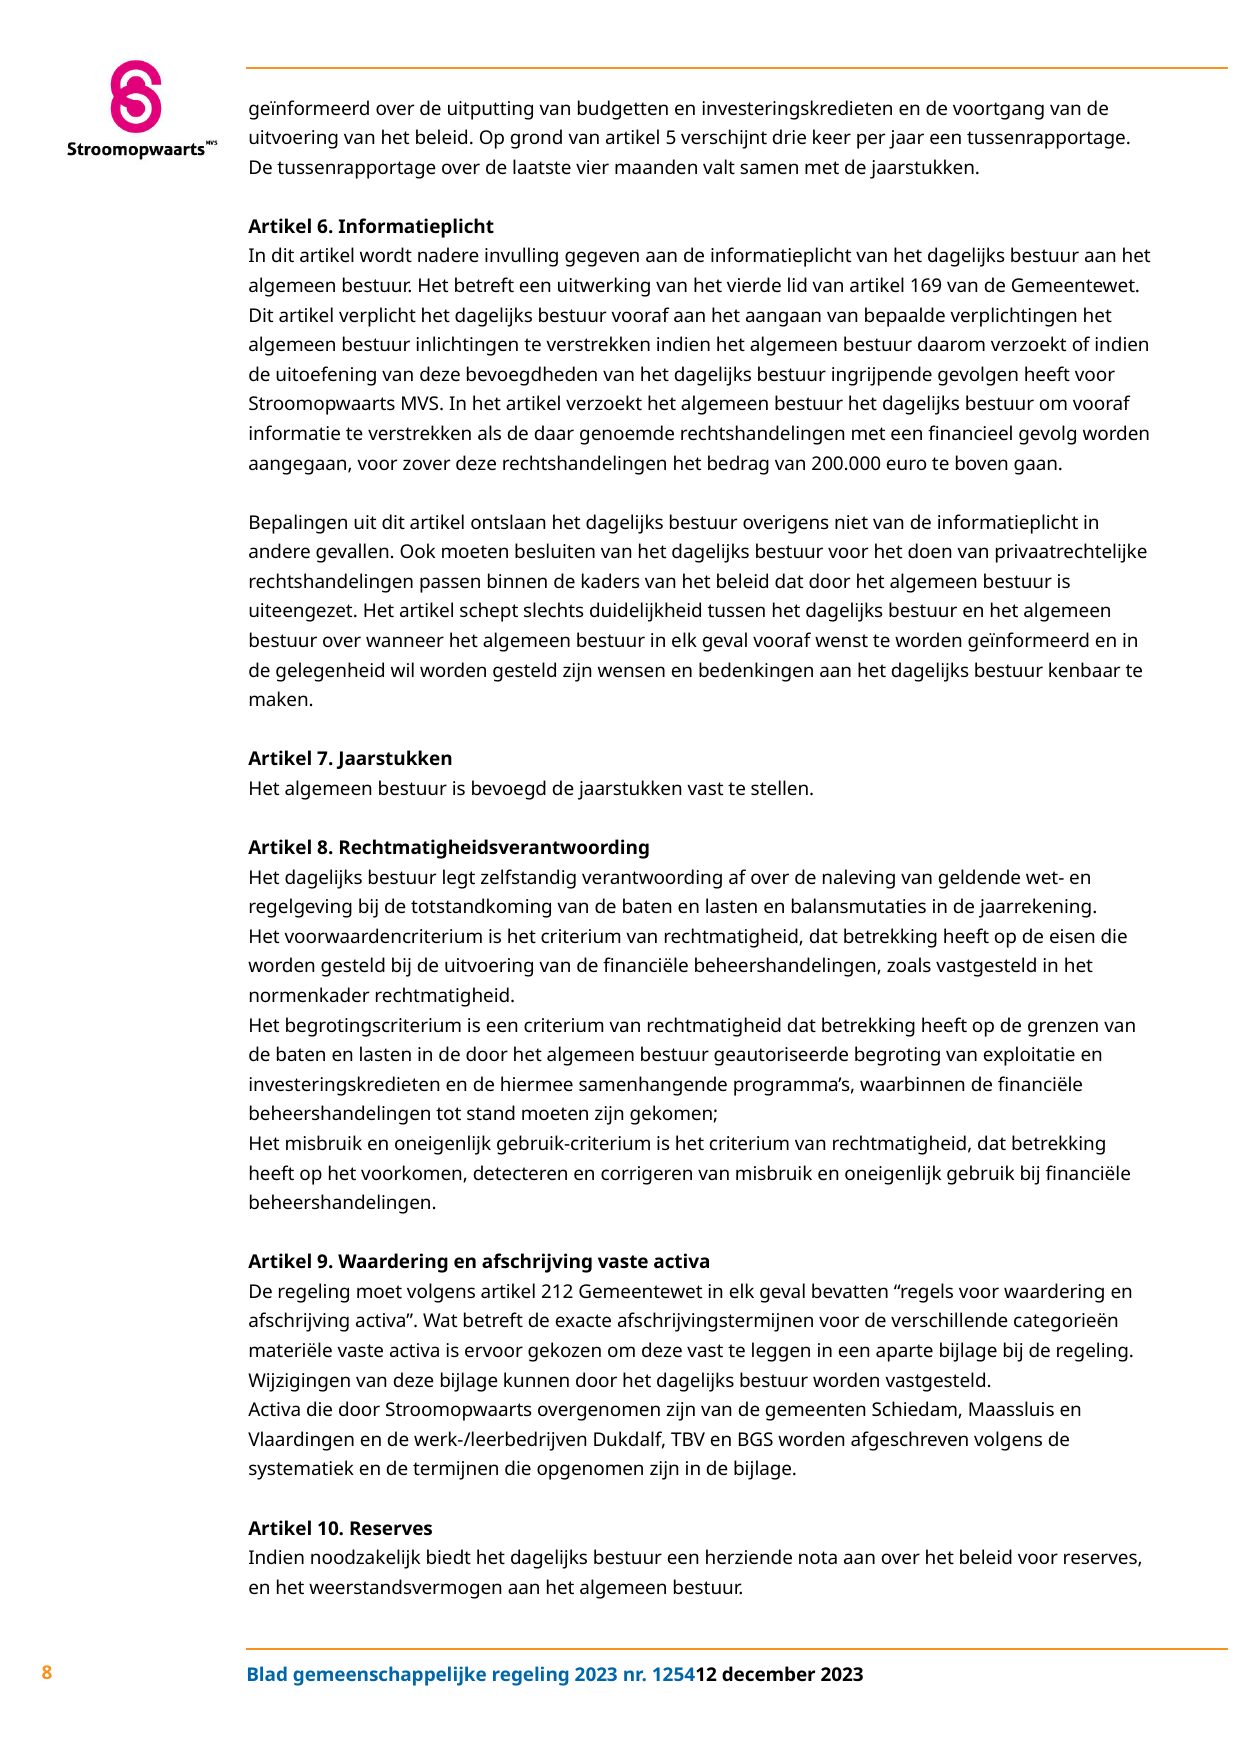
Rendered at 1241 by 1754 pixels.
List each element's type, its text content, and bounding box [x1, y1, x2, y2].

text Artikel 9. Waardering en afschrijving vaste activa [248, 1248, 1152, 1274]
text Artikel 10. Reserves [248, 1515, 1152, 1541]
text Artikel 8. Rechtmatigheidsverantwoording [248, 834, 1152, 860]
text Activa die door Stroomopwaarts overgenomen zijn van de gemeenten Schiedam, Maassluis en Vlaardingen en de werk-/leerbedrijven Dukdalf, TBV en BGS worden afgeschreven volgens de systematiek en de termijnen die opgenomen zijn in de bijlage. [248, 1396, 1152, 1481]
text Artikel 7. Jaarstukken [248, 746, 1152, 771]
text Indien noodzakelijk biedt het dagelijks bestuur een herziende nota aan over het beleid voor reserves, en het weerstandsvermogen aan het algemeen bestuur. [248, 1544, 1152, 1600]
text Bepalingen uit dit artikel ontslaan het dagelijks bestuur overigens niet van de informatieplicht in andere gevallen. Ook moeten besluiten van het dagelijks bestuur voor het doen van privaatrechtelijke rechtshandelingen passen binnen de kaders van het beleid dat door het algemeen bestuur is uiteengezet. Het artikel schept slechts duidelijkheid tussen het dagelijks bestuur en het algemeen bestuur over wanneer het algemeen bestuur in elk geval vooraf wenst te worden geïnformeerd en in de gelegenheid wil worden gesteld zijn wensen en bedenkingen aan het dagelijks bestuur kenbaar te maken. [248, 509, 1152, 712]
text Het dagelijks bestuur legt zelfstandig verantwoording af over de naleving van geldende wet- en regelgeving bij de totstandkoming van de baten en lasten en balansmutaties in de jaarrekening. [248, 864, 1152, 919]
text De regeling moet volgens artikel 212 Gemeentewet in elk geval bevatten “regels voor waardering en afschrijving activa”. Wat betreft de exacte afschrijvingstermijnen voor de verschillende categorieën materiële vaste activa is ervoor gekozen om deze vast te leggen in een aparte bijlage bij de regeling. Wijzigingen van deze bijlage kunnen door het dagelijks bestuur worden vastgesteld. [248, 1278, 1152, 1393]
text Het algemeen bestuur is bevoegd de jaarstukken vast te stellen. [248, 775, 1152, 801]
text Het voorwaardencriterium is het criterium van rechtmatigheid, dat betrekking heeft op de eisen die worden gesteld bij de uitvoering van de financiële beheershandelingen, zoals vastgesteld in het normenkader rechtmatigheid. [248, 923, 1152, 1008]
text Artikel 6. Informatieplicht [248, 213, 1152, 239]
text geïnformeerd over de uitputting van budgetten en investeringskredieten en de voortgang van de uitvoering van het beleid. Op grond van artikel 5 verschijnt drie keer per jaar een tussenrapportage. De tussenrapportage over de laatste vier maanden valt samen met de jaarstukken. [248, 95, 1152, 180]
text In dit artikel wordt nadere invulling gegeven aan de informatieplicht van het dagelijks bestuur aan het algemeen bestuur. Het betreft een uitwerking van het vierde lid van artikel 169 van de Gemeentewet. Dit artikel verplicht het dagelijks bestuur vooraf aan het aangaan van bepaalde verplichtingen het algemeen bestuur inlichtingen te verstrekken indien het algemeen bestuur daarom verzoekt of indien de uitoefening van deze bevoegdheden van het dagelijks bestuur ingrijpende gevolgen heeft voor Stroomopwaarts MVS. In het artikel verzoekt het algemeen bestuur het dagelijks bestuur om vooraf informatie te verstrekken als de daar genoemde rechtshandelingen met een financieel gevolg worden aangegaan, voor zover deze rechtshandelingen het bedrag van 200.000 euro te boven gaan. [248, 243, 1152, 476]
text Het begrotingscriterium is een criterium van rechtmatigheid dat betrekking heeft op de grenzen van de baten en lasten in de door het algemeen bestuur geautoriseerde begroting van exploitatie en investeringskredieten en de hiermee samenhangende programma’s, waarbinnen de financiële beheershandelingen tot stand moeten zijn gekomen; [248, 1012, 1152, 1126]
picture [41, 47, 231, 172]
text Het misbruik en oneigenlijk gebruik-criterium is het criterium van rechtmatigheid, dat betrekking heeft op het voorkomen, detecteren en corrigeren van misbruik en oneigenlijk gebruik bij financiële beheershandelingen. [248, 1130, 1152, 1215]
